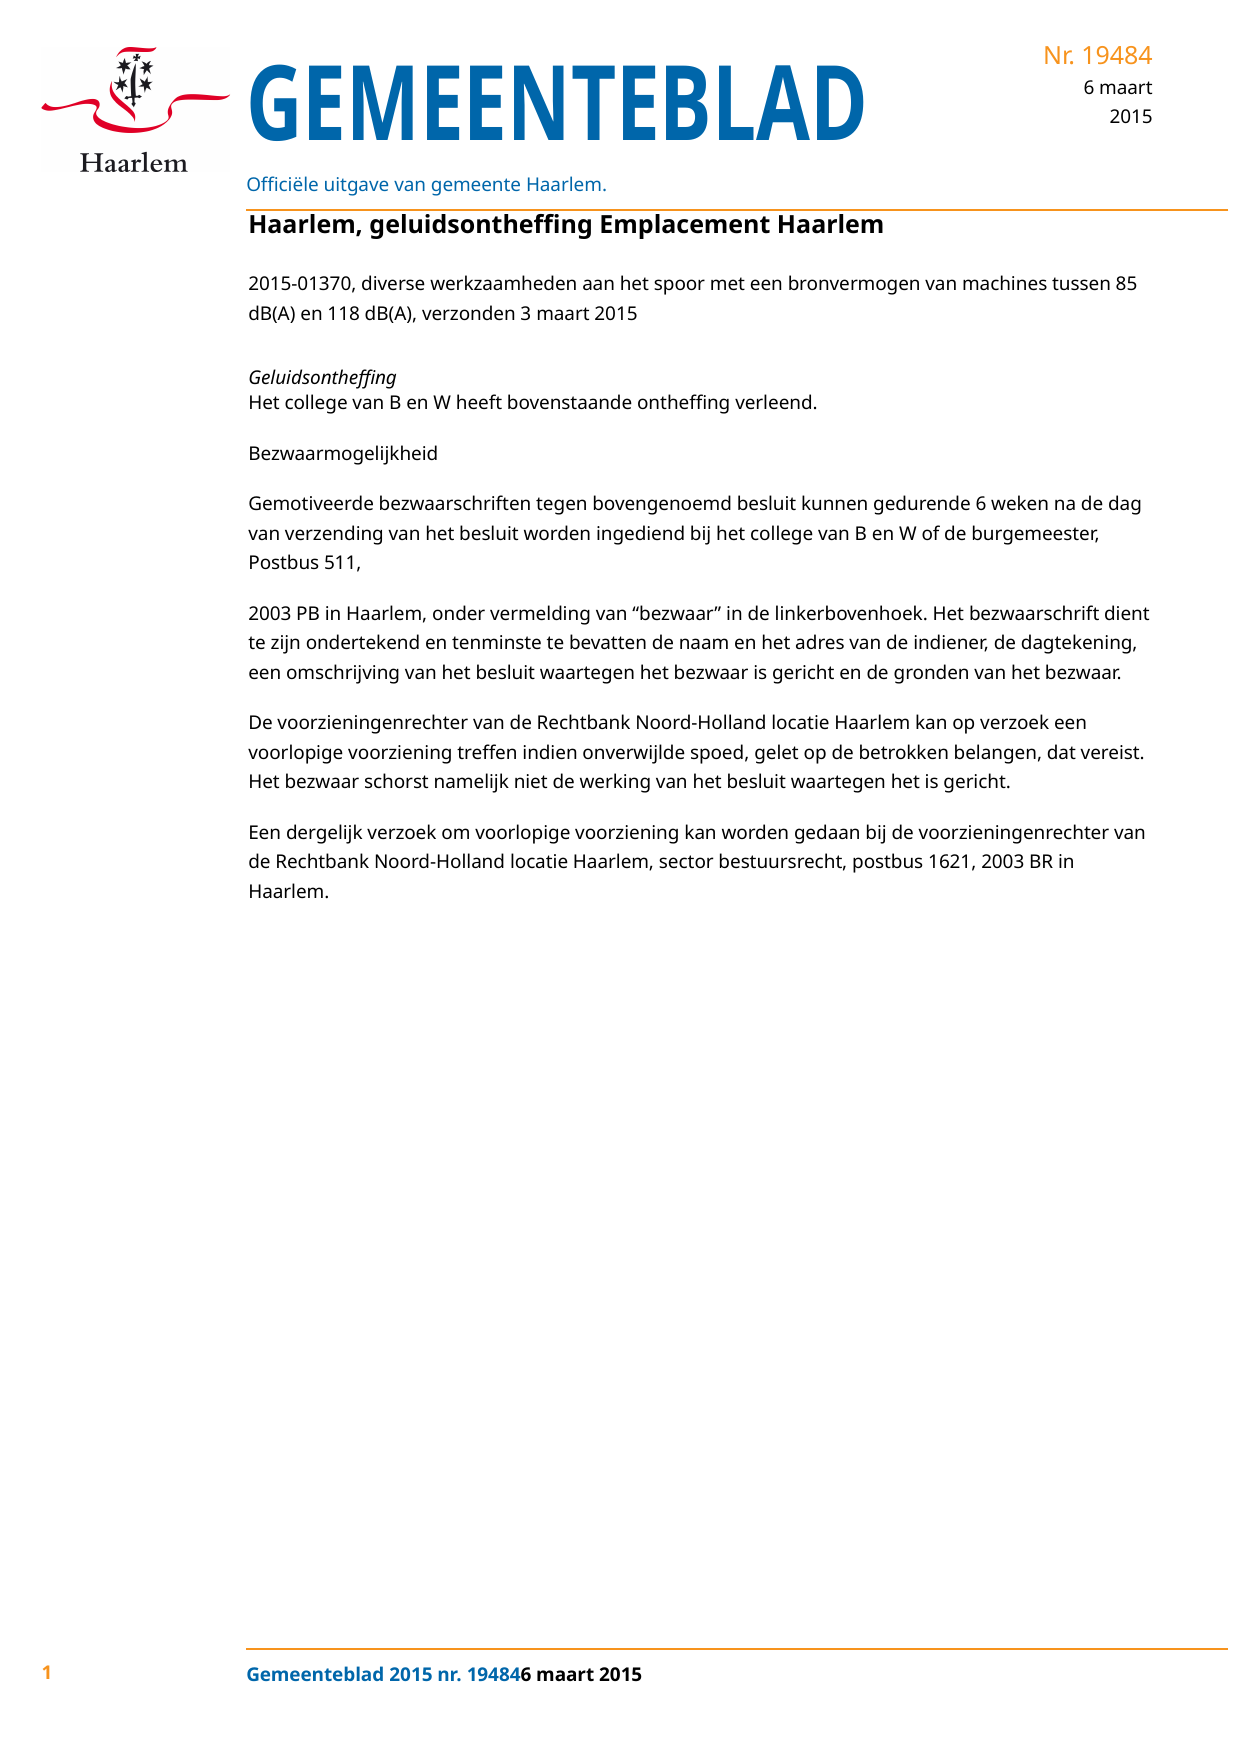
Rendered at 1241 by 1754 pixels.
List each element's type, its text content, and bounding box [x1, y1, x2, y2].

text Gemotiveerde bezwaarschriften tegen bovengenoemd besluit kunnen gedurende 6 weken na de dag van verzending van het besluit worden ingediend bij het college van B en W of de burgemeester, Postbus 511, [248, 490, 1152, 575]
text 2003 PB in Haarlem, onder vermelding van “bezwaar” in de linkerbovenhoek. Het bezwaarschrift dient te zijn ondertekend en tenminste te bevatten de naam en het adres van de indiener, de dagtekening, een omschrijving van het besluit waartegen het bezwaar is gericht en de gronden van het bezwaar. [248, 600, 1152, 685]
picture [41, 47, 231, 172]
text Een dergelijk verzoek om voorlopige voorziening kan worden gedaan bij de voorzieningenrechter van de Rechtbank Noord-Holland locatie Haarlem, sector bestuursrecht, postbus 1621, 2003 BR in Haarlem. [248, 819, 1152, 904]
text Het college van B en W heeft bovenstaande ontheffing verleend. [248, 389, 1152, 415]
text De voorzieningenrechter van de Rechtbank Noord-Holland locatie Haarlem kan op verzoek een voorlopige voorziening treffen indien onverwijlde spoed, gelet op de betrokken belangen, dat vereist. Het bezwaar schorst namelijk niet de werking van het besluit waartegen het is gericht. [248, 709, 1152, 794]
text 2015-01370, diverse werkzaamheden aan het spoor met een bronvermogen van machines tussen 85 dB(A) en 118 dB(A), verzonden 3 maart 2015 [248, 270, 1152, 326]
text Bezwaarmogelijkheid [248, 440, 1152, 466]
text Geluidsontheffing [248, 364, 1152, 389]
text Haarlem, geluidsontheffing Emplacement Haarlem [248, 211, 1152, 241]
